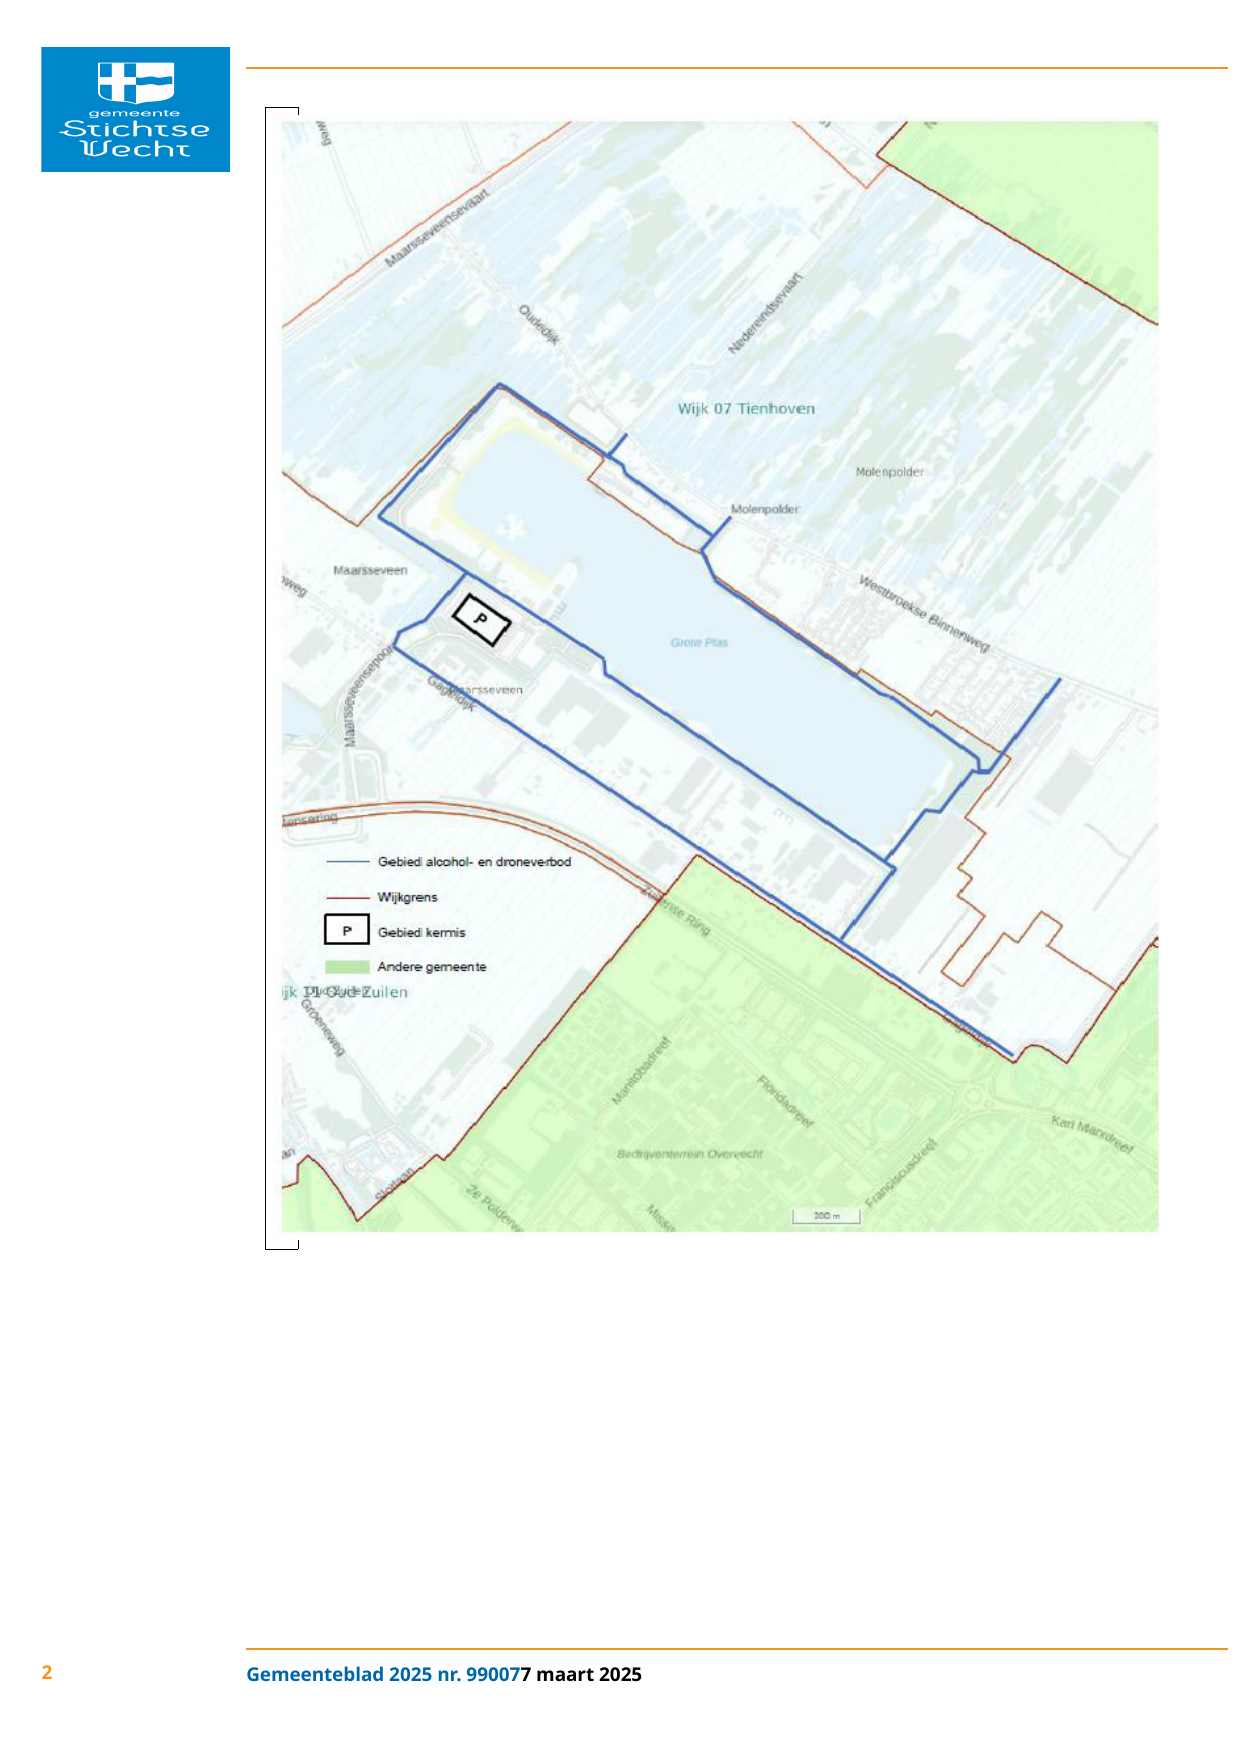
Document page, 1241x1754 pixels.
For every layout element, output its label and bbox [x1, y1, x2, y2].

picture [99, 63, 135, 101]
picture [137, 63, 174, 103]
picture [273, 115, 1160, 1240]
